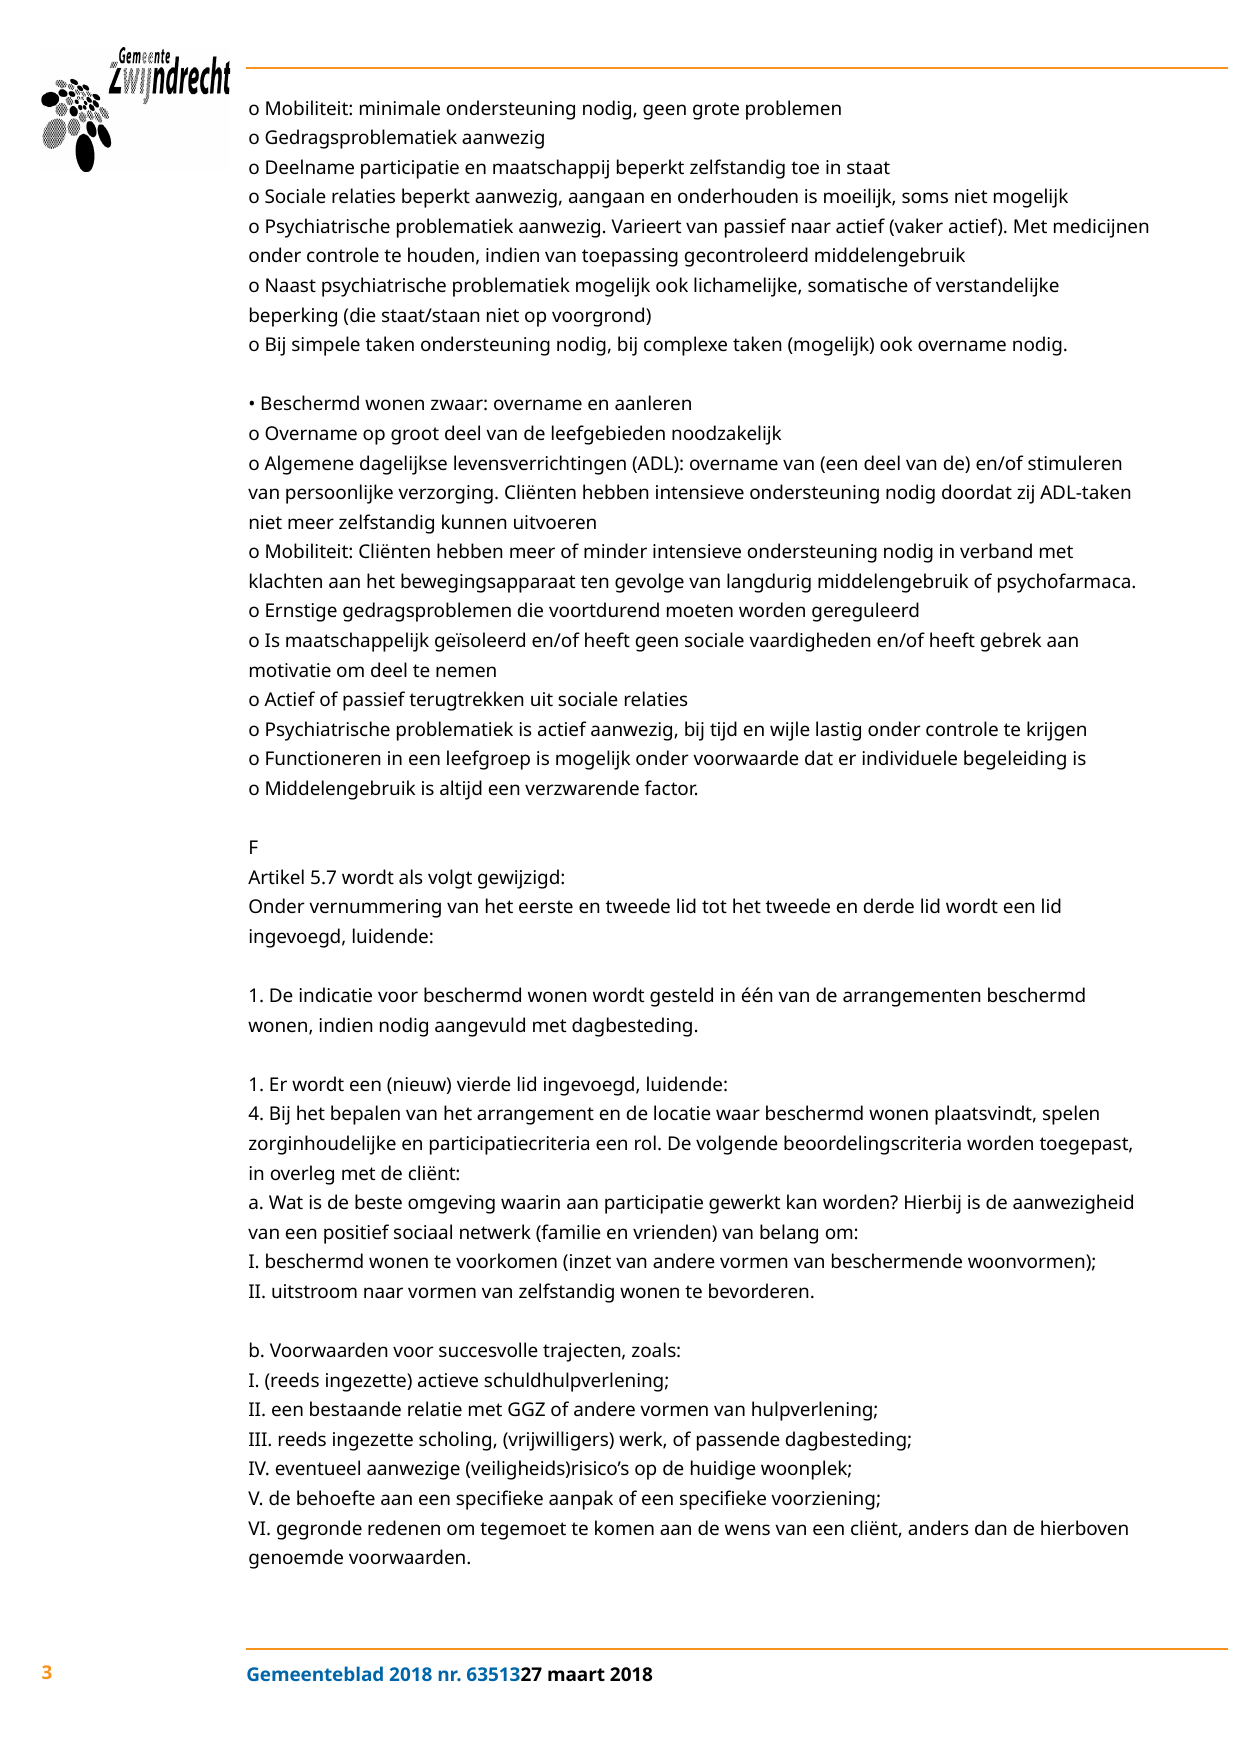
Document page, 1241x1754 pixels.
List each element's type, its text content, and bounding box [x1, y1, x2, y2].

text II. uitstroom naar vormen van zelfstandig wonen te bevorderen. [248, 1278, 1152, 1304]
text o Middelengebruik is altijd een verzwarende factor. [248, 775, 1152, 801]
text o Psychiatrische problematiek is actief aanwezig, bij tijd en wijle lastig onder controle te krijgen [248, 716, 1152, 742]
text IV. eventueel aanwezige (veiligheids)risico’s op de huidige woonplek; [248, 1456, 1152, 1481]
text V. de behoefte aan een specifieke aanpak of een specifieke voorziening; [248, 1485, 1152, 1511]
text o Mobiliteit: minimale ondersteuning nodig, geen grote problemen [248, 95, 1152, 121]
text a. Wat is de beste omgeving waarin aan participatie gewerkt kan worden? Hierbij is de aanwezigheid van een positief sociaal netwerk (familie en vrienden) van belang om: [248, 1189, 1152, 1245]
text 4. Bij het bepalen van het arrangement en de locatie waar beschermd wonen plaatsvindt, spelen zorginhoudelijke en participatiecriteria een rol. De volgende beoordelingscriteria worden toegepast, in overleg met de cliënt: [248, 1101, 1152, 1186]
text I. beschermd wonen te voorkomen (inzet van andere vormen van beschermende woonvormen); [248, 1248, 1152, 1274]
text 1. De indicatie voor beschermd wonen wordt gesteld in één van de arrangementen beschermd wonen, indien nodig aangevuld met dagbesteding. [248, 982, 1152, 1038]
text o Deelname participatie en maatschappij beperkt zelfstandig toe in staat [248, 154, 1152, 180]
text Artikel 5.7 wordt als volgt gewijzigd: [248, 864, 1152, 890]
text o Psychiatrische problematiek aanwezig. Varieert van passief naar actief (vaker actief). Met medicijnen onder controle te houden, indien van toepassing gecontroleerd middelengebruik [248, 213, 1152, 268]
text o Functioneren in een leefgroep is mogelijk onder voorwaarde dat er individuele begeleiding is [248, 746, 1152, 771]
text 1. Er wordt een (nieuw) vierde lid ingevoegd, luidende: [248, 1071, 1152, 1097]
picture [41, 47, 231, 172]
text II. een bestaande relatie met GGZ of andere vormen van hulpverlening; [248, 1396, 1152, 1422]
text o Is maatschappelijk geïsoleerd en/of heeft geen sociale vaardigheden en/of heeft gebrek aan motivatie om deel te nemen [248, 627, 1152, 683]
text o Gedragsproblematiek aanwezig [248, 124, 1152, 150]
text o Actief of passief terugtrekken uit sociale relaties [248, 686, 1152, 712]
text o Naast psychiatrische problematiek mogelijk ook lichamelijke, somatische of verstandelijke beperking (die staat/staan niet op voorgrond) [248, 272, 1152, 328]
text o Overname op groot deel van de leefgebieden noodzakelijk [248, 420, 1152, 446]
text o Mobiliteit: Cliënten hebben meer of minder intensieve ondersteuning nodig in verband met klachten aan het bewegingsapparaat ten gevolge van langdurig middelengebruik of psychofarmaca. [248, 538, 1152, 594]
text I. (reeds ingezette) actieve schuldhulpverlening; [248, 1367, 1152, 1393]
text o Bij simpele taken ondersteuning nodig, bij complexe taken (mogelijk) ook overname nodig. [248, 331, 1152, 357]
text III. reeds ingezette scholing, (vrijwilligers) werk, of passende dagbesteding; [248, 1426, 1152, 1452]
text VI. gegronde redenen om tegemoet te komen aan de wens van een cliënt, anders dan de hierboven genoemde voorwaarden. [248, 1515, 1152, 1570]
text o Sociale relaties beperkt aanwezig, aangaan en onderhouden is moeilijk, soms niet mogelijk [248, 183, 1152, 209]
text b. Voorwaarden voor succesvolle trajecten, zoals: [248, 1337, 1152, 1363]
text F [248, 834, 1152, 860]
text • Beschermd wonen zwaar: overname en aanleren [248, 391, 1152, 416]
text o Algemene dagelijkse levensverrichtingen (ADL): overname van (een deel van de) en/of stimuleren van persoonlijke verzorging. Cliënten hebben intensieve ondersteuning nodig doordat zij ADL-taken niet meer zelfstandig kunnen uitvoeren [248, 450, 1152, 535]
text o Ernstige gedragsproblemen die voortdurend moeten worden gereguleerd [248, 598, 1152, 623]
text Onder vernummering van het eerste en tweede lid tot het tweede en derde lid wordt een lid ingevoegd, luidende: [248, 893, 1152, 949]
